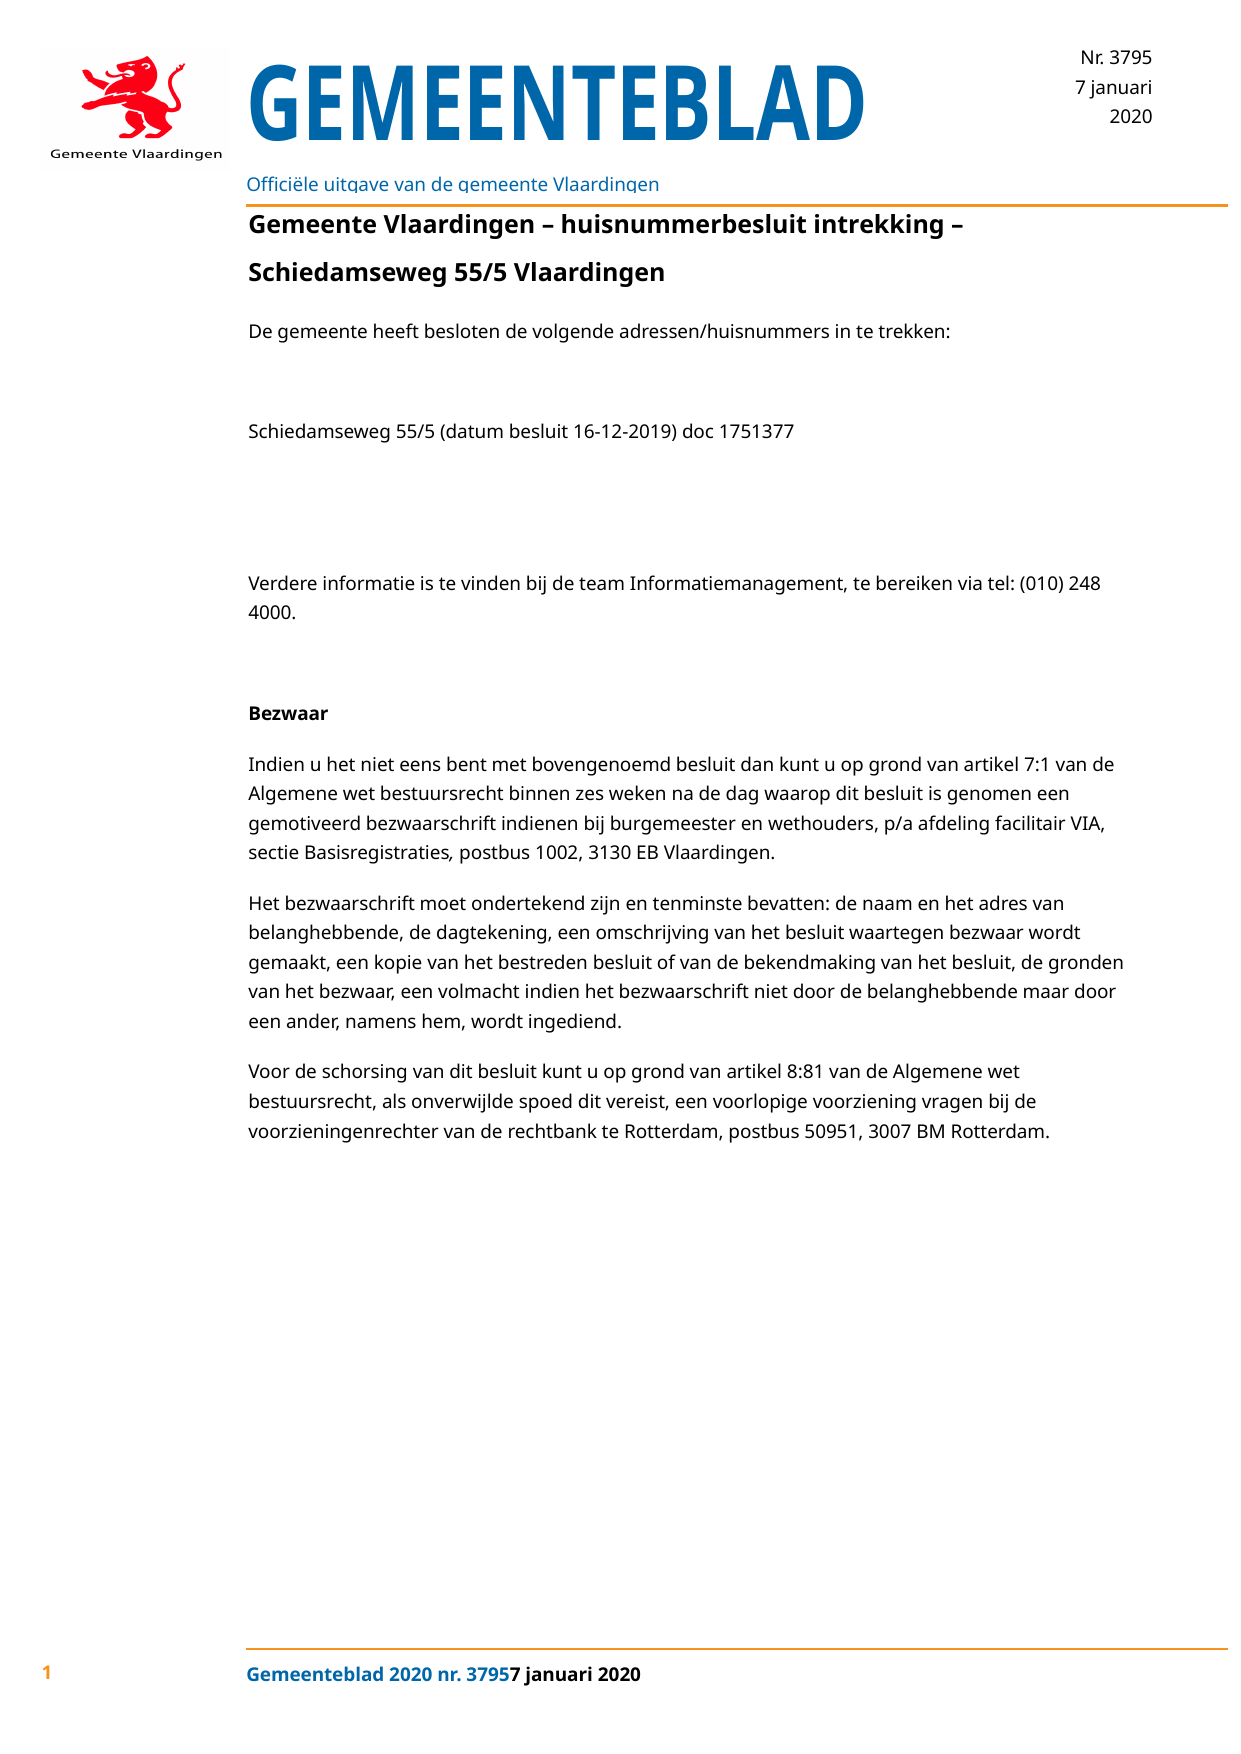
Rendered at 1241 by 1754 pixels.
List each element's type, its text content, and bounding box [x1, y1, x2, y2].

text Het bezwaarschrift moet ondertekend zijn en tenminste bevatten: de naam en het adres van belanghebbende, de dagtekening, een omschrijving van het besluit waartegen bezwaar wordt gemaakt, een kopie van het bestreden besluit of van de bekendmaking van het besluit, de gronden van het bezwaar, een volmacht indien het bezwaarschrift niet door de belanghebbende maar door een ander, namens hem, wordt ingediend. [248, 890, 1152, 1034]
picture [41, 47, 231, 172]
text Bezwaar [248, 700, 1152, 726]
text Gemeente Vlaardingen – huisnummerbesluit intrekking – Schiedamseweg 55/5 Vlaardingen [248, 207, 1152, 288]
text Schiedamseweg 55/5 (datum besluit 16-12-2019) doc 1751377 [248, 419, 1152, 444]
text Voor de schorsing van dit besluit kunt u op grond van artikel 8:81 van de Algemene wet bestuursrecht, als onverwijlde spoed dit vereist, een voorlopige voorziening vragen bij de voorzieningenrechter van de rechtbank te Rotterdam, postbus 50951, 3007 BM Rotterdam. [248, 1059, 1152, 1144]
text Verdere informatie is te vinden bij de team Informatiemanagement, te bereiken via tel: (010) 248 4000. [248, 570, 1152, 625]
text Indien u het niet eens bent met bovengenoemd besluit dan kunt u op grond van artikel 7:1 van de Algemene wet bestuursrecht binnen zes weken na de dag waarop dit besluit is genomen een gemotiveerd bezwaarschrift indienen bij burgemeester en wethouders, p/a afdeling facilitair VIA, sectie Basisregistraties, postbus 1002, 3130 EB Vlaardingen. [248, 751, 1152, 865]
text De gemeente heeft besloten de volgende adressen/huisnummers in te trekken: [248, 318, 1152, 344]
